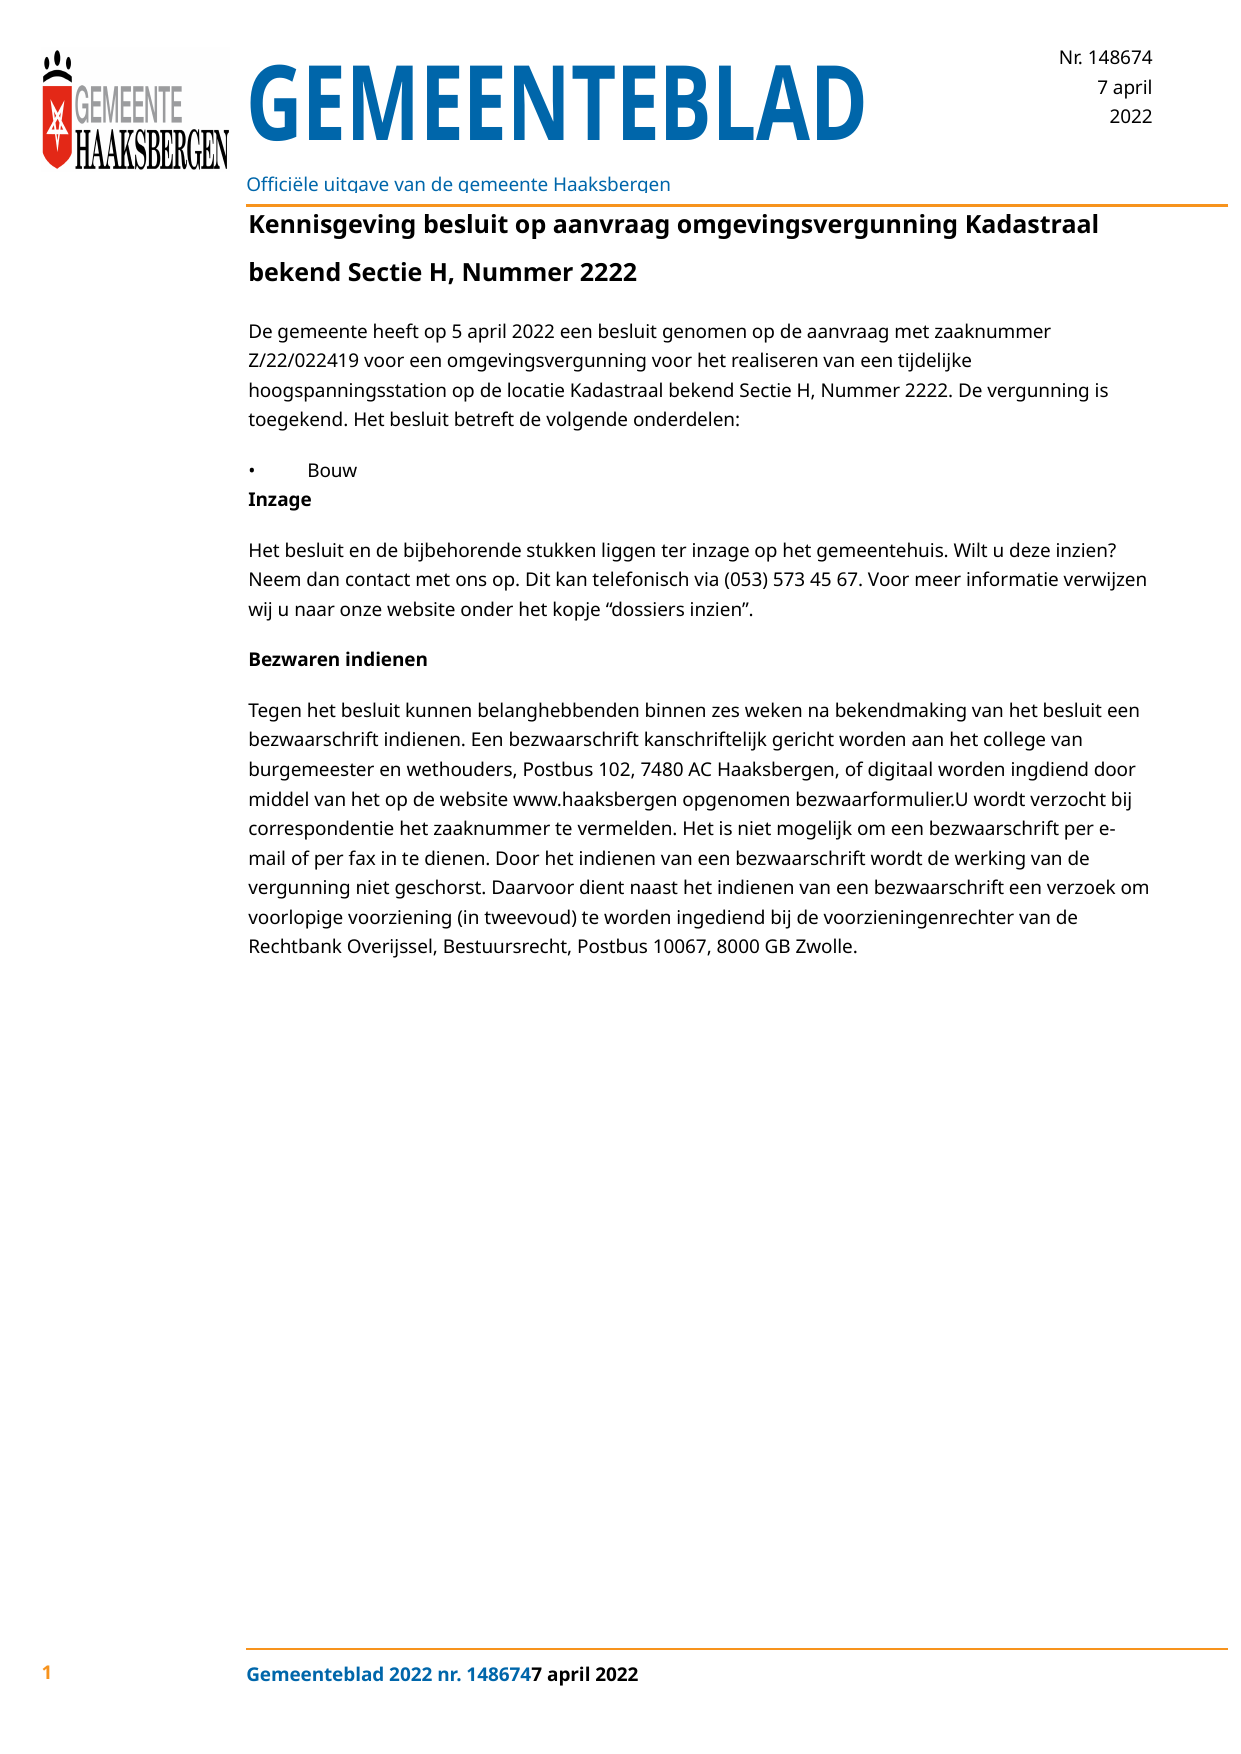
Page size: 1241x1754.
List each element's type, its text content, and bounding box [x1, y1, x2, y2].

picture [41, 47, 231, 172]
list Bouw [248, 457, 1152, 483]
text Tegen het besluit kunnen belanghebbenden binnen zes weken na bekendmaking van het besluit een bezwaarschrift indienen. Een bezwaarschrift kanschriftelijk gericht worden aan het college van burgemeester en wethouders, Postbus 102, 7480 AC Haaksbergen, of digitaal worden ingdiend door middel van het op de website www.haaksbergen opgenomen bezwaarformulier.U wordt verzocht bij correspondentie het zaaknummer te vermelden. Het is niet mogelijk om een bezwaarschrift per e-mail of per fax in te dienen. Door het indienen van een bezwaarschrift wordt de werking van de vergunning niet geschorst. Daarvoor dient naast het indienen van een bezwaarschrift een verzoek om voorlopige voorziening (in tweevoud) te worden ingediend bij de voorzieningenrechter van de Rechtbank Overijssel, Bestuursrecht, Postbus 10067, 8000 GB Zwolle. [248, 697, 1152, 959]
text Bezwaren indienen [248, 647, 1152, 672]
text Het besluit en de bijbehorende stukken liggen ter inzage op het gemeentehuis. Wilt u deze inzien? Neem dan contact met ons op. Dit kan telefonisch via (053) 573 45 67. Voor meer informatie verwijzen wij u naar onze website onder het kopje “dossiers inzien”. [248, 537, 1152, 622]
text Inzage [248, 487, 1152, 512]
text Kennisgeving besluit op aanvraag omgevingsvergunning Kadastraal bekend Sectie H, Nummer 2222 [248, 207, 1152, 288]
text De gemeente heeft op 5 april 2022 een besluit genomen op de aanvraag met zaaknummer Z/22/022419 voor een omgevingsvergunning voor het realiseren van een tijdelijke hoogspanningsstation op de locatie Kadastraal bekend Sectie H, Nummer 2222. De vergunning is toegekend. Het besluit betreft de volgende onderdelen: [248, 318, 1152, 432]
